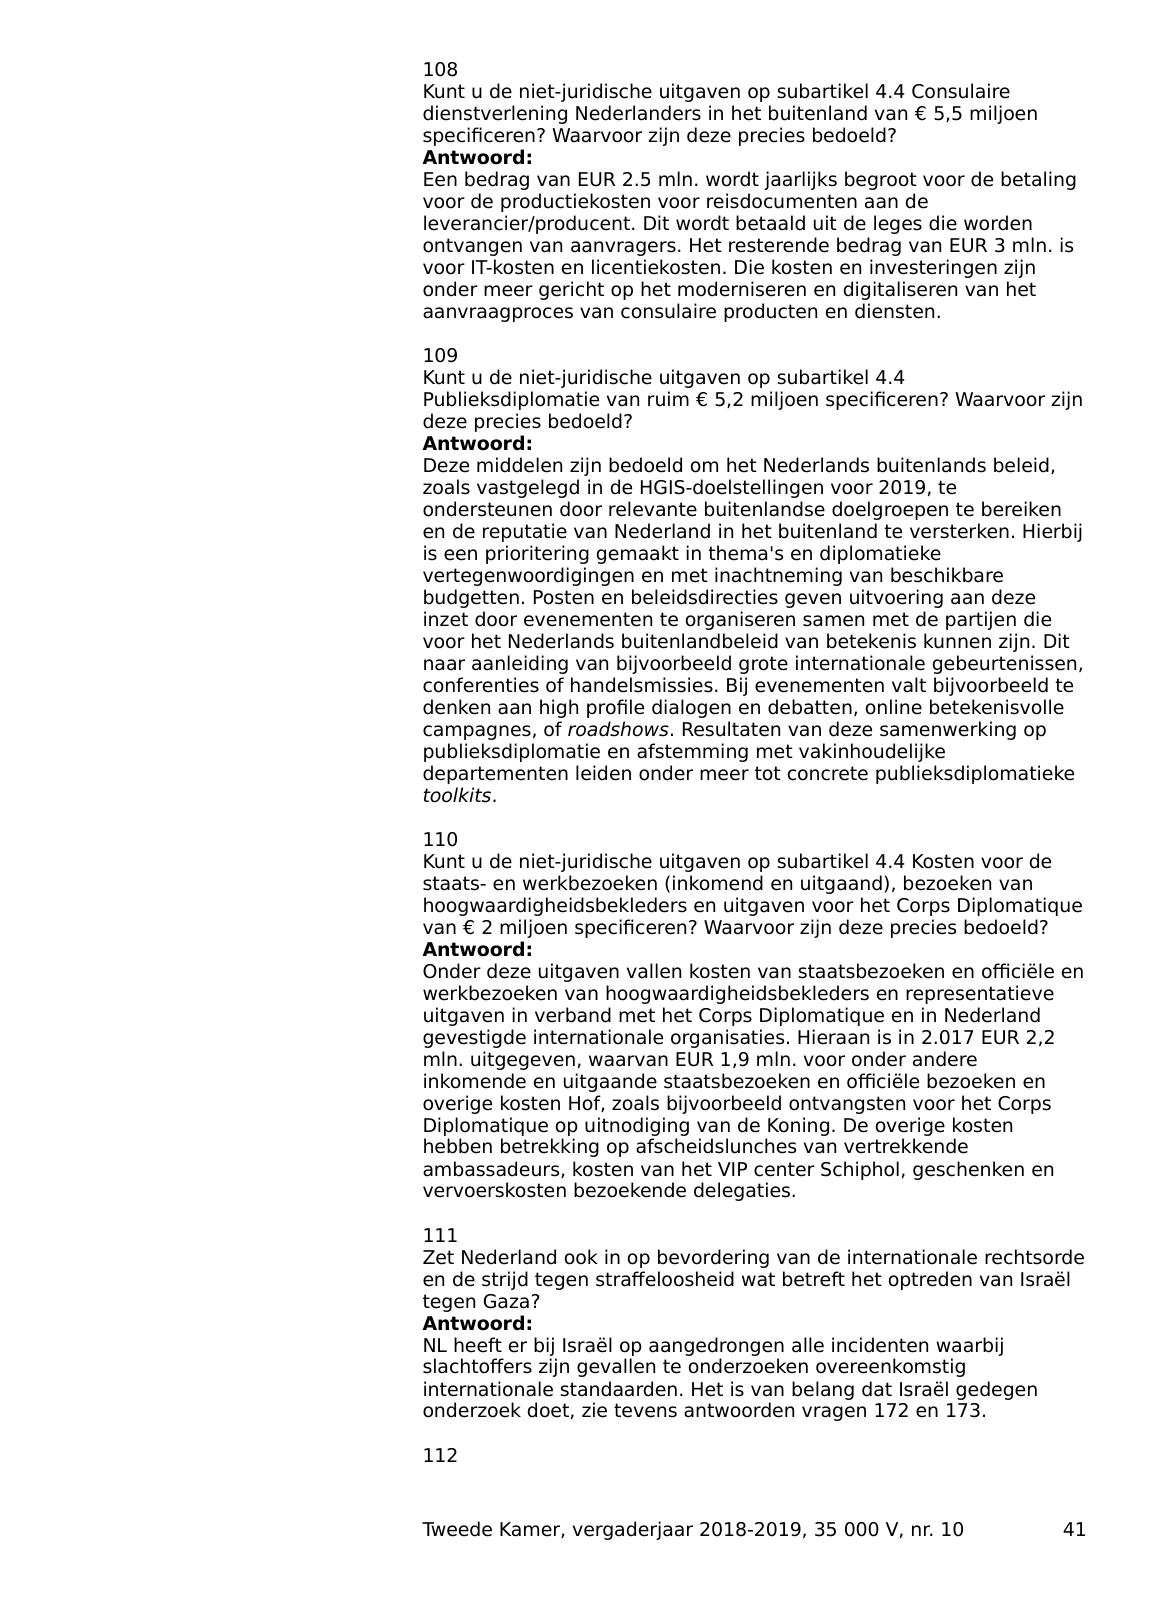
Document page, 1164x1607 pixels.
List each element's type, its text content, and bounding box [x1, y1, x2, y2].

text Onder deze uitgaven vallen kosten van staatsbezoeken en officiële en werkbezoeken van hoogwaardigheidsbekleders en representatieve uitgaven in verband met het Corps Diplomatique en in Nederland gevestigde internationale organisaties. Hieraan is in 2.017 EUR 2,2 mln. uitgegeven, waarvan EUR 1,9 mln. voor onder andere inkomende en uitgaande staatsbezoeken en officiële bezoeken en overige kosten Hof, zoals bijvoorbeeld ontvangsten voor het Corps Diplomatique op uitnodiging van de Koning. De overige kosten hebben betrekking op afscheidslunches van vertrekkende ambassadeurs, kosten van het VIP center Schiphol, geschenken en vervoerskosten bezoekende delegaties. [422, 961, 1087, 1202]
text Kunt u de niet-juridische uitgaven op subartikel 4.4 Consulaire dienstverlening Nederlanders in het buitenland van € 5,5 miljoen specificeren? Waarvoor zijn deze precies bedoeld? [422, 81, 1087, 147]
text 111 [422, 1224, 1087, 1247]
text 112 [422, 1444, 1087, 1467]
text Kunt u de niet-juridische uitgaven op subartikel 4.4 Kosten voor de staats- en werkbezoeken (inkomend en uitgaand), bezoeken van hoogwaardigheidsbekleders en uitgaven voor het Corps Diplomatique van € 2 miljoen specificeren? Waarvoor zijn deze precies bedoeld? [422, 851, 1087, 939]
text Antwoord: [422, 939, 1087, 961]
text Antwoord: [422, 1312, 1087, 1334]
text Antwoord: [422, 433, 1087, 455]
text Zet Nederland ook in op bevordering van de internationale rechtsorde en de strijd tegen straffeloosheid wat betreft het optreden van Israël tegen Gaza? [422, 1247, 1087, 1312]
text Kunt u de niet-juridische uitgaven op subartikel 4.4 Publieksdiplomatie van ruim € 5,2 miljoen specificeren? Waarvoor zijn deze precies bedoeld? [422, 367, 1087, 433]
text Antwoord: [422, 147, 1087, 169]
text 110 [422, 829, 1087, 851]
text NL heeft er bij Israël op aangedrongen alle incidenten waarbij slachtoffers zijn gevallen te onderzoeken overeenkomstig internationale standaarden. Het is van belang dat Israël gedegen onderzoek doet, zie tevens antwoorden vragen 172 en 173. [422, 1334, 1087, 1422]
text 108 [422, 59, 1087, 81]
text 109 [422, 345, 1087, 367]
text Deze middelen zijn bedoeld om het Nederlands buitenlands beleid, zoals vastgelegd in de HGIS-doelstellingen voor 2019, te ondersteunen door relevante buitenlandse doelgroepen te bereiken en de reputatie van Nederland in het buitenland te versterken. Hierbij is een prioritering gemaakt in thema's en diplomatieke vertegenwoordigingen en met inachtneming van beschikbare budgetten. Posten en beleidsdirecties geven uitvoering aan deze inzet door evenementen te organiseren samen met de partijen die voor het Nederlands buitenlandbeleid van betekenis kunnen zijn. Dit naar aanleiding van bijvoorbeeld grote internationale gebeurtenissen, conferenties of handelsmissies. Bij evenementen valt bijvoorbeeld te denken aan high profile dialogen en debatten, online betekenisvolle campagnes, of roadshows. Resultaten van deze samenwerking op publieksdiplomatie en afstemming met vakinhoudelijke departementen leiden onder meer tot concrete publieksdiplomatieke toolkits. [422, 455, 1087, 807]
text Een bedrag van EUR 2.5 mln. wordt jaarlijks begroot voor de betaling voor de productiekosten voor reisdocumenten aan de leverancier/producent. Dit wordt betaald uit de leges die worden ontvangen van aanvragers. Het resterende bedrag van EUR 3 mln. is voor IT-kosten en licentiekosten. Die kosten en investeringen zijn onder meer gericht op het moderniseren en digitaliseren van het aanvraagproces van consulaire producten en diensten. [422, 169, 1087, 323]
